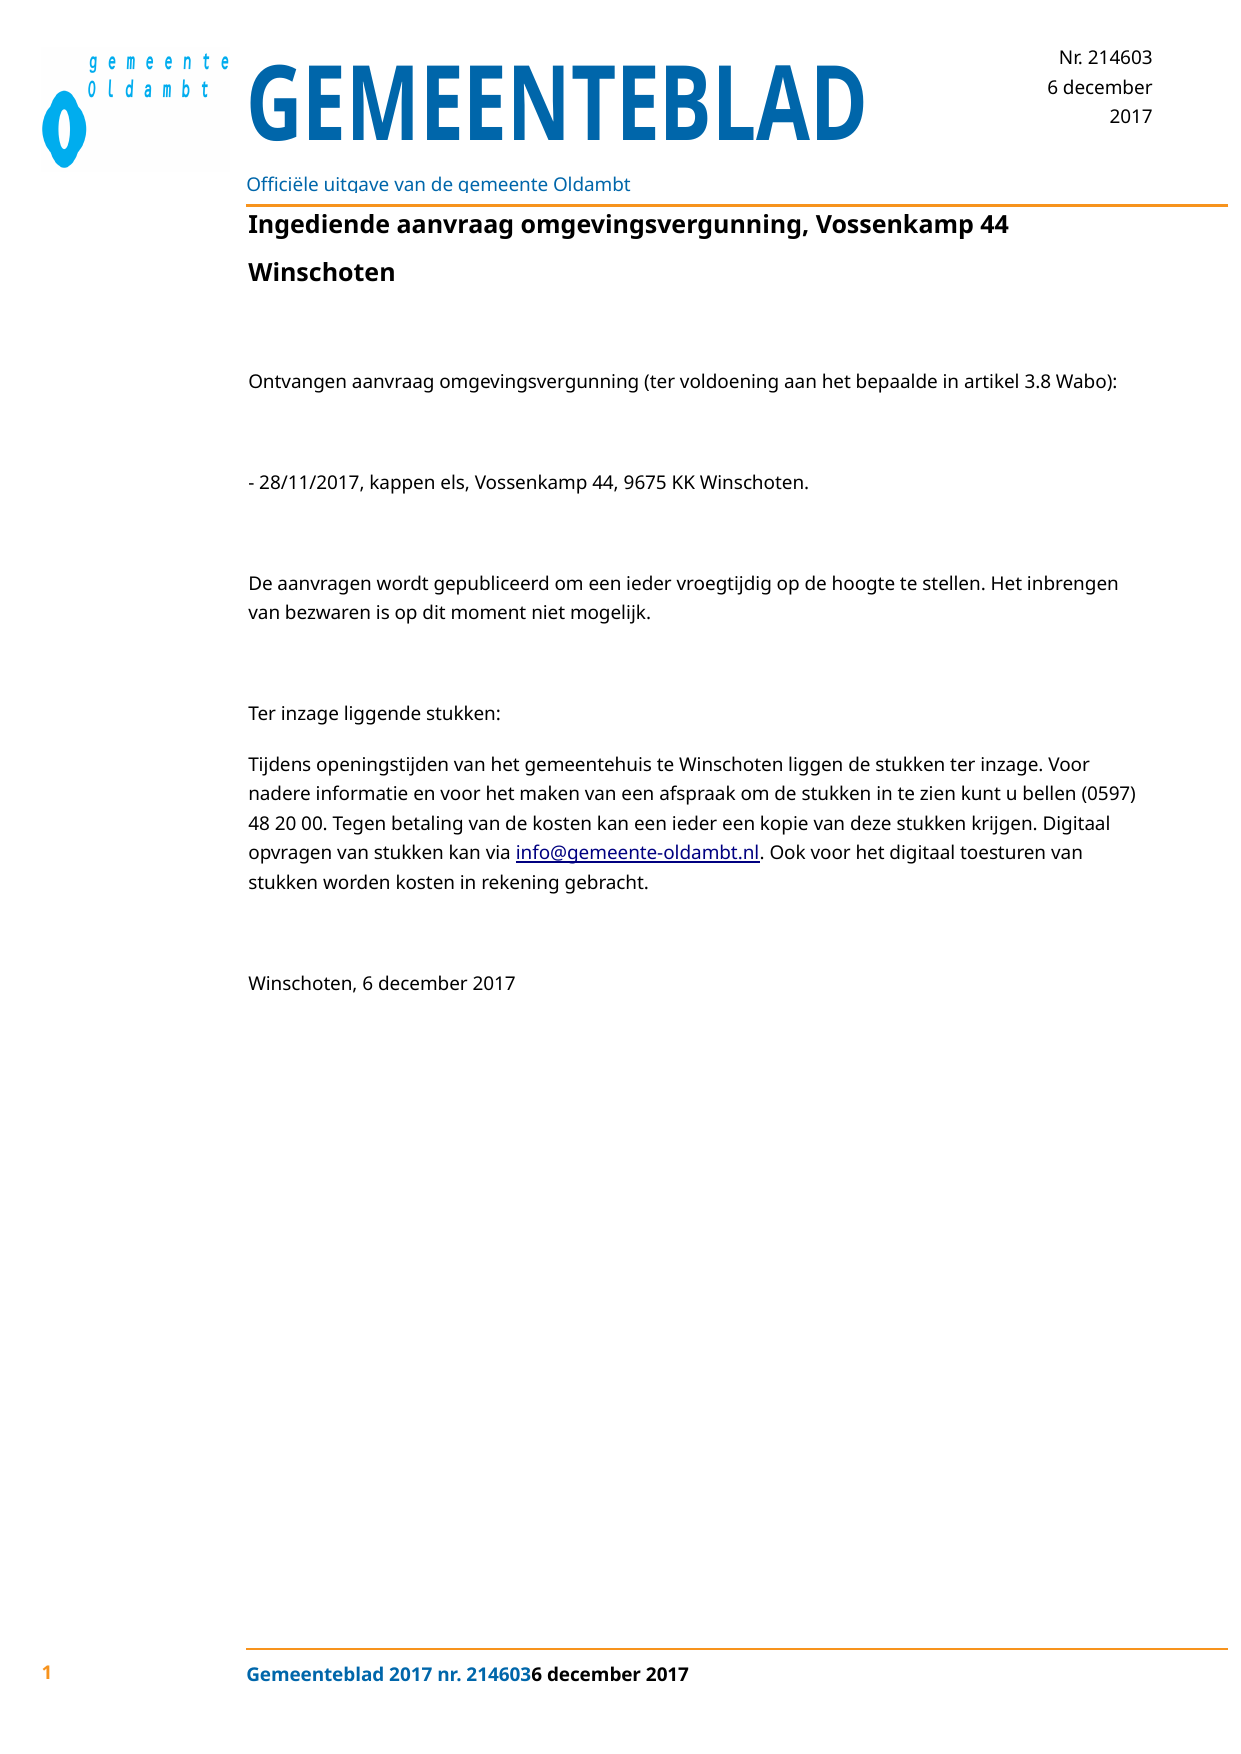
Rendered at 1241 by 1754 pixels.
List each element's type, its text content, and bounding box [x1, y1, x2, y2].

text Ter inzage liggende stukken: [248, 700, 1152, 726]
text Ontvangen aanvraag omgevingsvergunning (ter voldoening aan het bepaalde in artikel 3.8 Wabo): [248, 368, 1152, 394]
text De aanvragen wordt gepubliceerd om een ieder vroegtijdig op de hoogte te stellen. Het inbrengen van bezwaren is op dit moment niet mogelijk. [248, 570, 1152, 625]
text - 28/11/2017, kappen els, Vossenkamp 44, 9675 KK Winschoten. [248, 469, 1152, 495]
text Winschoten, 6 december 2017 [248, 970, 1152, 996]
text Ingediende aanvraag omgevingsvergunning, Vossenkamp 44 Winschoten [248, 207, 1152, 288]
text Tijdens openingstijden van het gemeentehuis te Winschoten liggen de stukken ter inzage. Voor nadere informatie en voor het maken van een afspraak om de stukken in te zien kunt u bellen (0597) 48 20 00. Tegen betaling van de kosten kan een ieder een kopie van deze stukken krijgen. Digitaal opvragen van stukken kan via info@gemeente-oldambt.nl. Ook voor het digitaal toesturen van stukken worden kosten in rekening gebracht. [248, 751, 1152, 895]
picture [41, 47, 231, 172]
